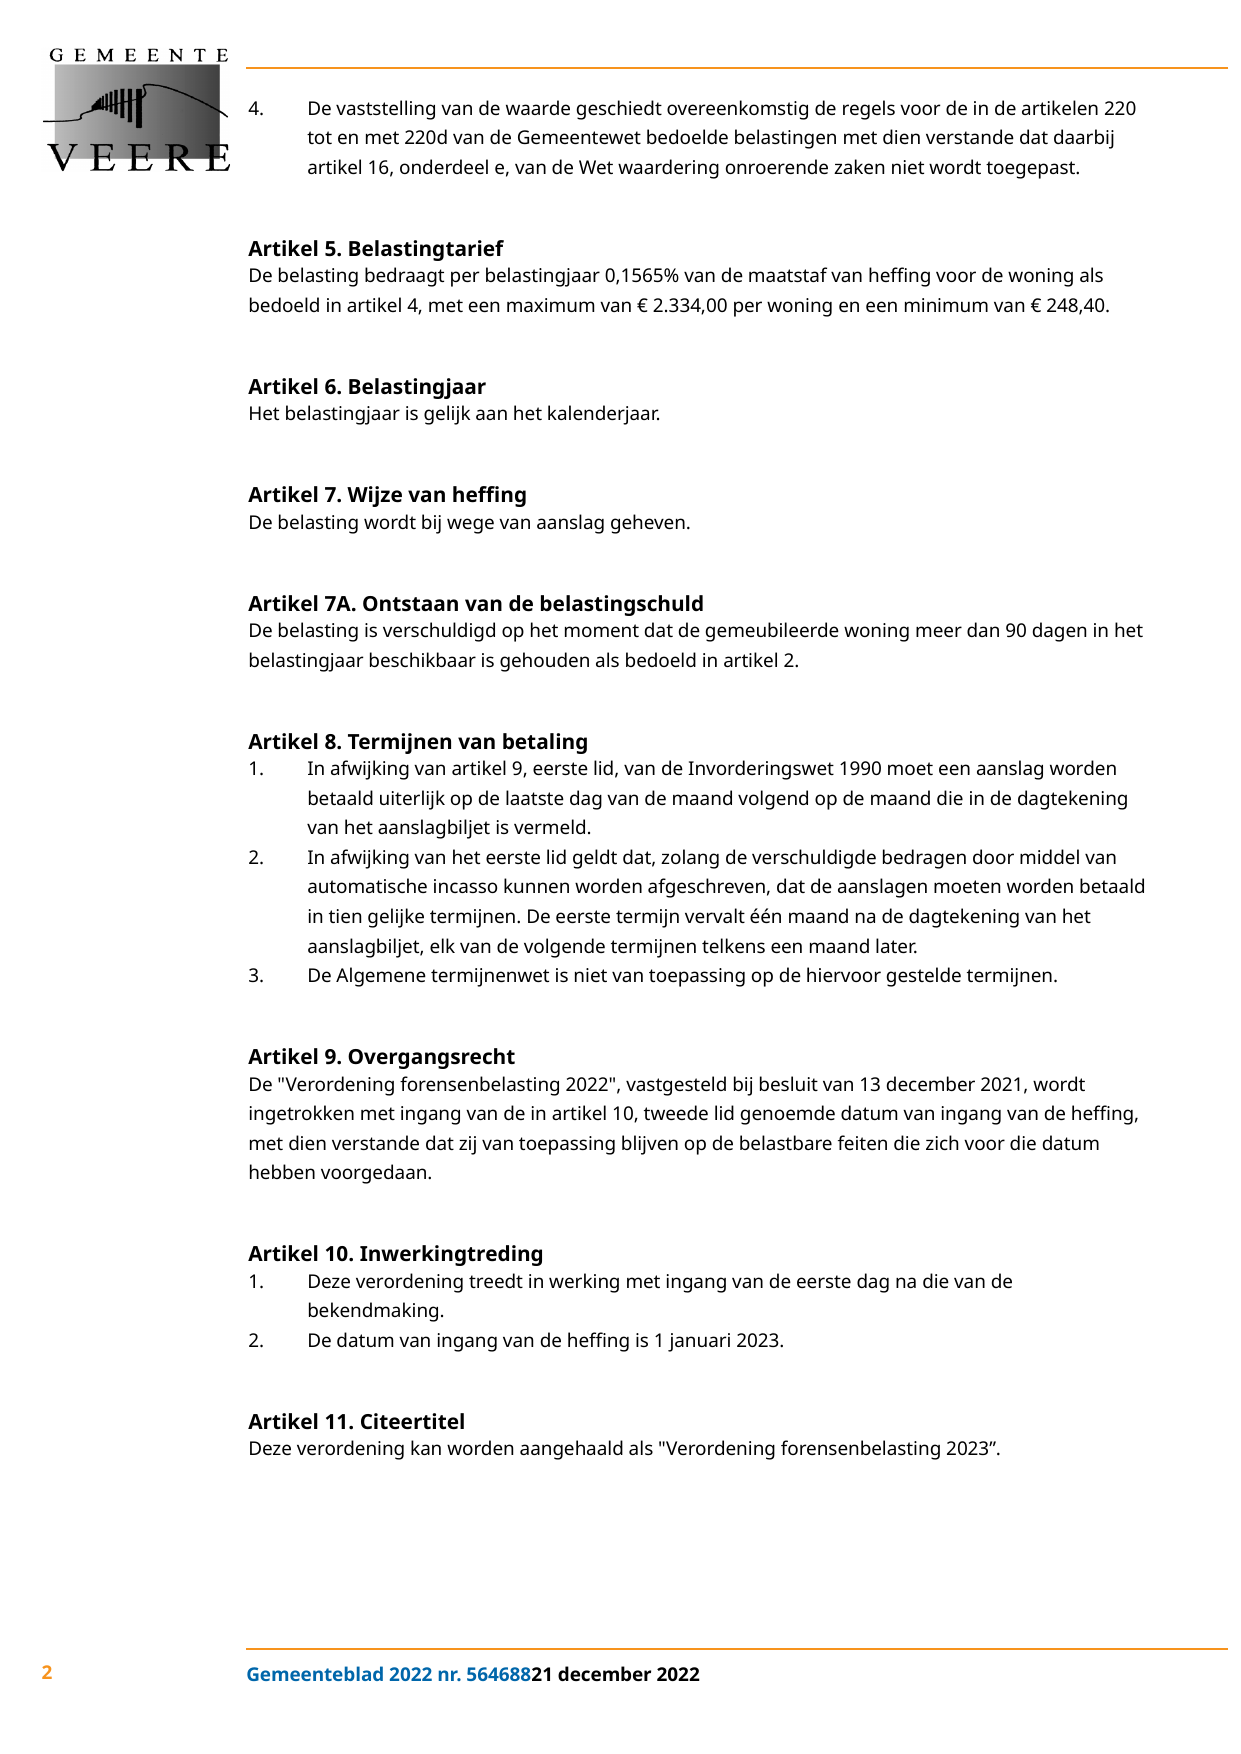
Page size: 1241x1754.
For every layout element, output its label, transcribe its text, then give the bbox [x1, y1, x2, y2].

text Artikel 8. Termijnen van betaling [248, 727, 1152, 755]
text Artikel 7. Wijze van heffing [248, 480, 1152, 509]
text De "Verordening forensenbelasting 2022", vastgesteld bij besluit van 13 december 2021, wordt ingetrokken met ingang van de in artikel 10, tweede lid genoemde datum van ingang van de heffing, met dien verstande dat zij van toepassing blijven op de belastbare feiten die zich voor die datum hebben voorgedaan. [248, 1071, 1152, 1185]
text Het belastingjaar is gelijk aan het kalenderjaar. [248, 400, 1152, 426]
list Deze verordening treedt in werking met ingang van de eerste dag na die van de bekendmaking. [248, 1268, 1152, 1323]
text Artikel 5. Belastingtarief [248, 234, 1152, 262]
text Artikel 9. Overgangsrecht [248, 1042, 1152, 1071]
picture [41, 47, 231, 172]
list De datum van ingang van de heffing is 1 januari 2023. [248, 1327, 1152, 1353]
list In afwijking van het eerste lid geldt dat, zolang de verschuldigde bedragen door middel van automatische incasso kunnen worden afgeschreven, dat de aanslagen moeten worden betaald in tien gelijke termijnen. De eerste termijn vervalt één maand na de dagtekening van het aanslagbiljet, elk van de volgende termijnen telkens een maand later. [248, 844, 1152, 958]
text De belasting wordt bij wege van aanslag geheven. [248, 509, 1152, 534]
text De belasting is verschuldigd op het moment dat de gemeubileerde woning meer dan 90 dagen in het belastingjaar beschikbaar is gehouden als bedoeld in artikel 2. [248, 617, 1152, 673]
list De vaststelling van de waarde geschiedt overeenkomstig de regels voor de in de artikelen 220 tot en met 220d van de Gemeentewet bedoelde belastingen met dien verstande dat daarbij artikel 16, onderdeel e, van de Wet waardering onroerende zaken niet wordt toegepast. [248, 95, 1152, 180]
text Artikel 11. Citeertitel [248, 1407, 1152, 1436]
text Artikel 10. Inwerkingtreding [248, 1239, 1152, 1268]
text Artikel 6. Belastingjaar [248, 372, 1152, 400]
text Artikel 7A. Ontstaan van de belastingschuld [248, 589, 1152, 617]
list In afwijking van artikel 9, eerste lid, van de Invorderingswet 1990 moet een aanslag worden betaald uiterlijk op de laatste dag van de maand volgend op de maand die in de dagtekening van het aanslagbiljet is vermeld. [248, 755, 1152, 840]
list De Algemene termijnenwet is niet van toepassing op de hiervoor gestelde termijnen. [248, 962, 1152, 988]
text Deze verordening kan worden aangehaald als "Verordening forensenbelasting 2023”. [248, 1436, 1152, 1461]
text De belasting bedraagt per belastingjaar 0,1565% van de maatstaf van heffing voor de woning als bedoeld in artikel 4, met een maximum van € 2.334,00 per woning en een minimum van € 248,40. [248, 262, 1152, 318]
